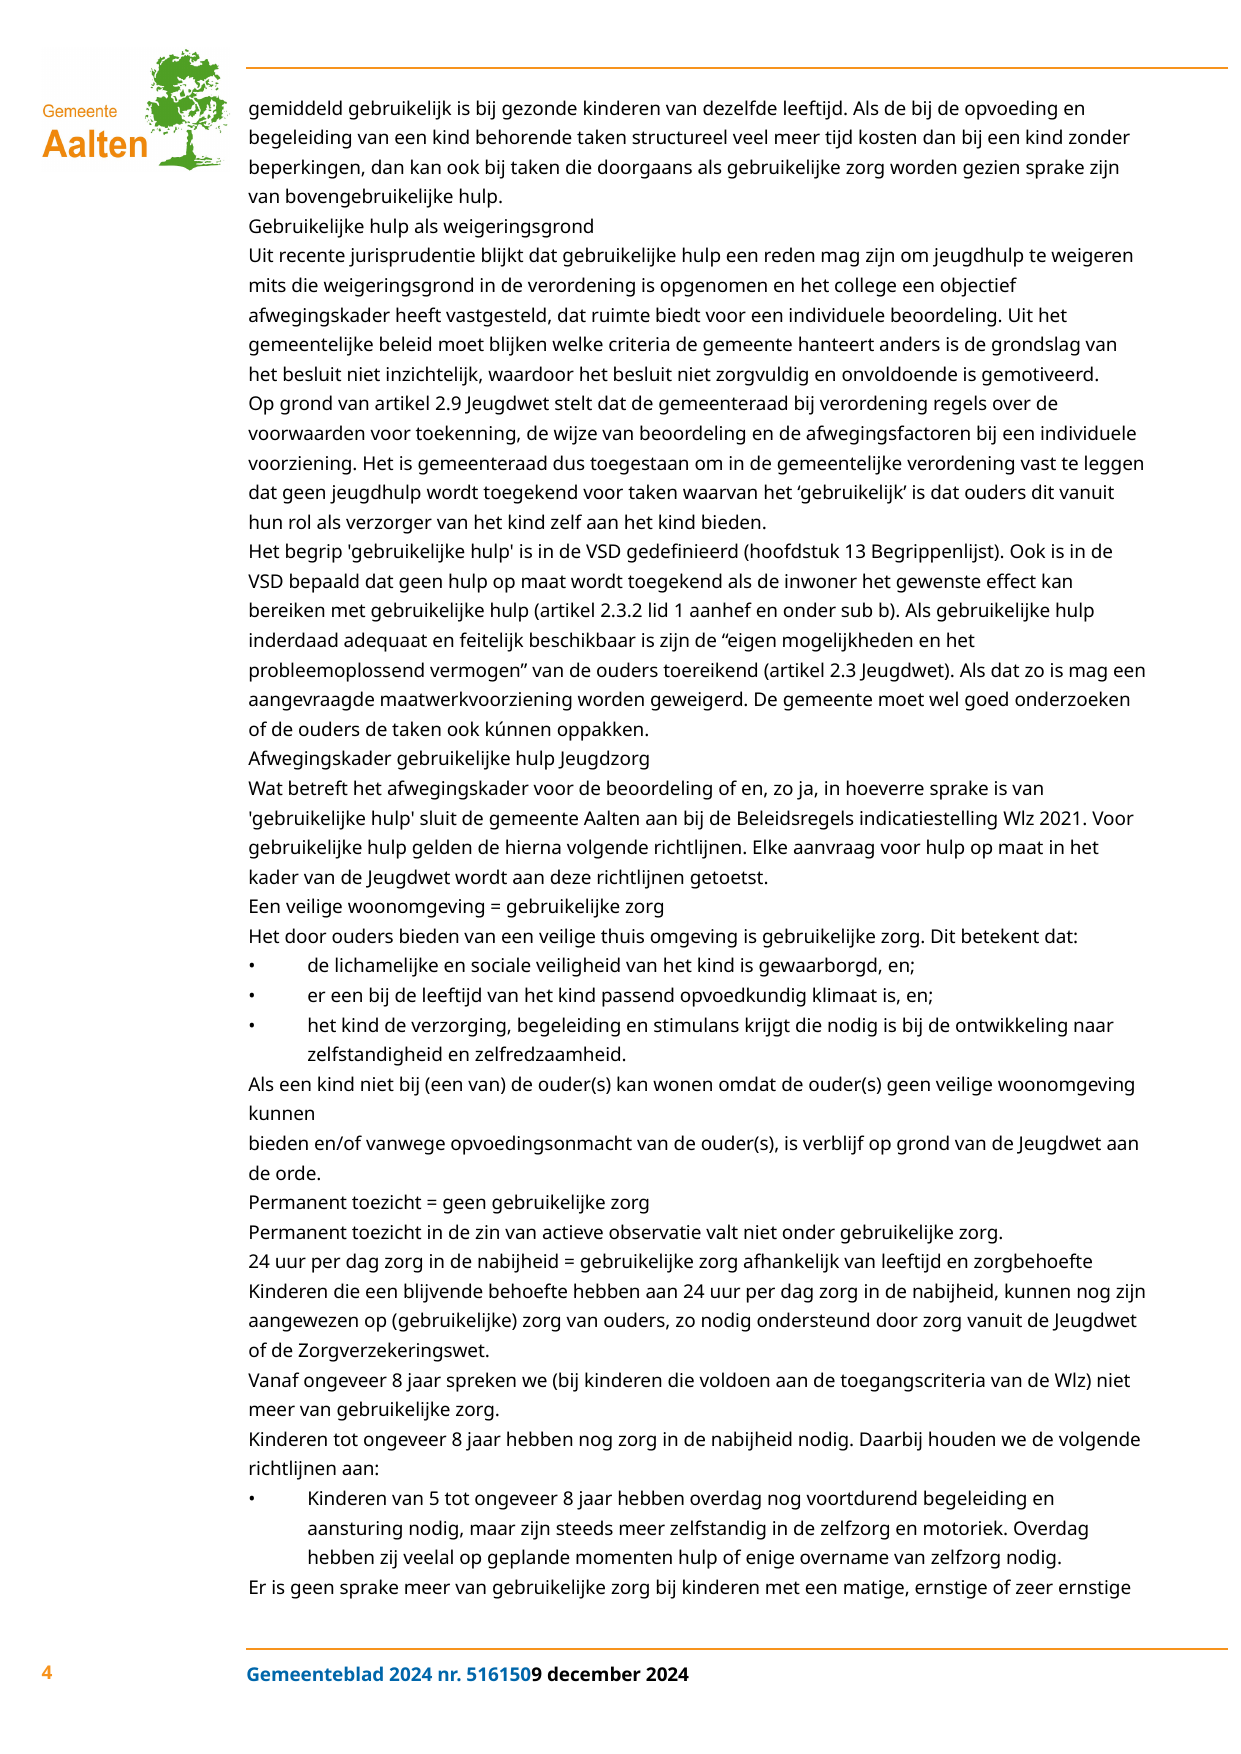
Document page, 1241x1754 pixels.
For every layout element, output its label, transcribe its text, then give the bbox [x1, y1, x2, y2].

text Een veilige woonomgeving = gebruikelijke zorg [248, 893, 1152, 919]
text Permanent toezicht = geen gebruikelijke zorg [248, 1189, 1152, 1215]
text Afwegingskader gebruikelijke hulp Jeugdzorg [248, 746, 1152, 771]
text 24 uur per dag zorg in de nabijheid = gebruikelijke zorg afhankelijk van leeftijd en zorgbehoefte Kinderen die een blijvende behoefte hebben aan 24 uur per dag zorg in de nabijheid, kunnen nog zijn aangewezen op (gebruikelijke) zorg van ouders, zo nodig ondersteund door zorg vanuit de Jeugdwet of de Zorgverzekeringswet. [248, 1248, 1152, 1363]
text gemiddeld gebruikelijk is bij gezonde kinderen van dezelfde leeftijd. Als de bij de opvoeding en begeleiding van een kind behorende taken structureel veel meer tijd kosten dan bij een kind zonder beperkingen, dan kan ook bij taken die doorgaans als gebruikelijke zorg worden gezien sprake zijn van bovengebruikelijke hulp. [248, 95, 1152, 209]
text Het door ouders bieden van een veilige thuis omgeving is gebruikelijke zorg. Dit betekent dat: [248, 923, 1152, 949]
text Als een kind niet bij (een van) de ouder(s) kan wonen omdat de ouder(s) geen veilige woonomgeving kunnen [248, 1071, 1152, 1126]
list Kinderen van 5 tot ongeveer 8 jaar hebben overdag nog voortdurend begeleiding en aansturing nodig, maar zijn steeds meer zelfstandig in de zelfzorg en motoriek. Overdag hebben zij veelal op geplande momenten hulp of enige overname van zelfzorg nodig. [248, 1485, 1152, 1570]
text bereiken met gebruikelijke hulp (artikel 2.3.2 lid 1 aanhef en onder sub b). Als gebruikelijke hulp inderdaad adequaat en feitelijk beschikbaar is zijn de “eigen mogelijkheden en het probleemoplossend vermogen” van de ouders toereikend (artikel 2.3 Jeugdwet). Als dat zo is mag een aangevraagde maatwerkvoorziening worden geweigerd. De gemeente moet wel goed onderzoeken of de ouders de taken ook kúnnen oppakken. [248, 598, 1152, 742]
text Gebruikelijke hulp als weigeringsgrond [248, 213, 1152, 239]
text Wat betreft het afwegingskader voor de beoordeling of en, zo ja, in hoeverre sprake is van 'gebruikelijke hulp' sluit de gemeente Aalten aan bij de Beleidsregels indicatiestelling Wlz 2021. Voor gebruikelijke hulp gelden de hierna volgende richtlijnen. Elke aanvraag voor hulp op maat in het kader van de Jeugdwet wordt aan deze richtlijnen getoetst. [248, 775, 1152, 890]
picture [41, 47, 231, 172]
list er een bij de leeftijd van het kind passend opvoedkundig klimaat is, en; [248, 982, 1152, 1008]
text Het begrip 'gebruikelijke hulp' is in de VSD gedefinieerd (hoofdstuk 13 Begrippenlijst). Ook is in de VSD bepaald dat geen hulp op maat wordt toegekend als de inwoner het gewenste effect kan [248, 538, 1152, 594]
list de lichamelijke en sociale veiligheid van het kind is gewaarborgd, en; [248, 953, 1152, 978]
text Vanaf ongeveer 8 jaar spreken we (bij kinderen die voldoen aan de toegangscriteria van de Wlz) niet meer van gebruikelijke zorg. [248, 1367, 1152, 1422]
text Uit recente jurisprudentie blijkt dat gebruikelijke hulp een reden mag zijn om jeugdhulp te weigeren mits die weigeringsgrond in de verordening is opgenomen en het college een objectief afwegingskader heeft vastgesteld, dat ruimte biedt voor een individuele beoordeling. Uit het gemeentelijke beleid moet blijken welke criteria de gemeente hanteert anders is de grondslag van het besluit niet inzichtelijk, waardoor het besluit niet zorgvuldig en onvoldoende is gemotiveerd. [248, 243, 1152, 387]
list het kind de verzorging, begeleiding en stimulans krijgt die nodig is bij de ontwikkeling naar zelfstandigheid en zelfredzaamheid. [248, 1012, 1152, 1067]
text bieden en/of vanwege opvoedingsonmacht van de ouder(s), is verblijf op grond van de Jeugdwet aan de orde. [248, 1130, 1152, 1186]
text Permanent toezicht in de zin van actieve observatie valt niet onder gebruikelijke zorg. [248, 1219, 1152, 1245]
text Op grond van artikel 2.9 Jeugdwet stelt dat de gemeenteraad bij verordening regels over de voorwaarden voor toekenning, de wijze van beoordeling en de afwegingsfactoren bij een individuele voorziening. Het is gemeenteraad dus toegestaan om in de gemeentelijke verordening vast te leggen dat geen jeugdhulp wordt toegekend voor taken waarvan het ‘gebruikelijk’ is dat ouders dit vanuit hun rol als verzorger van het kind zelf aan het kind bieden. [248, 391, 1152, 535]
text Kinderen tot ongeveer 8 jaar hebben nog zorg in de nabijheid nodig. Daarbij houden we de volgende richtlijnen aan: [248, 1426, 1152, 1481]
text Er is geen sprake meer van gebruikelijke zorg bij kinderen met een matige, ernstige of zeer ernstige [248, 1574, 1152, 1600]
